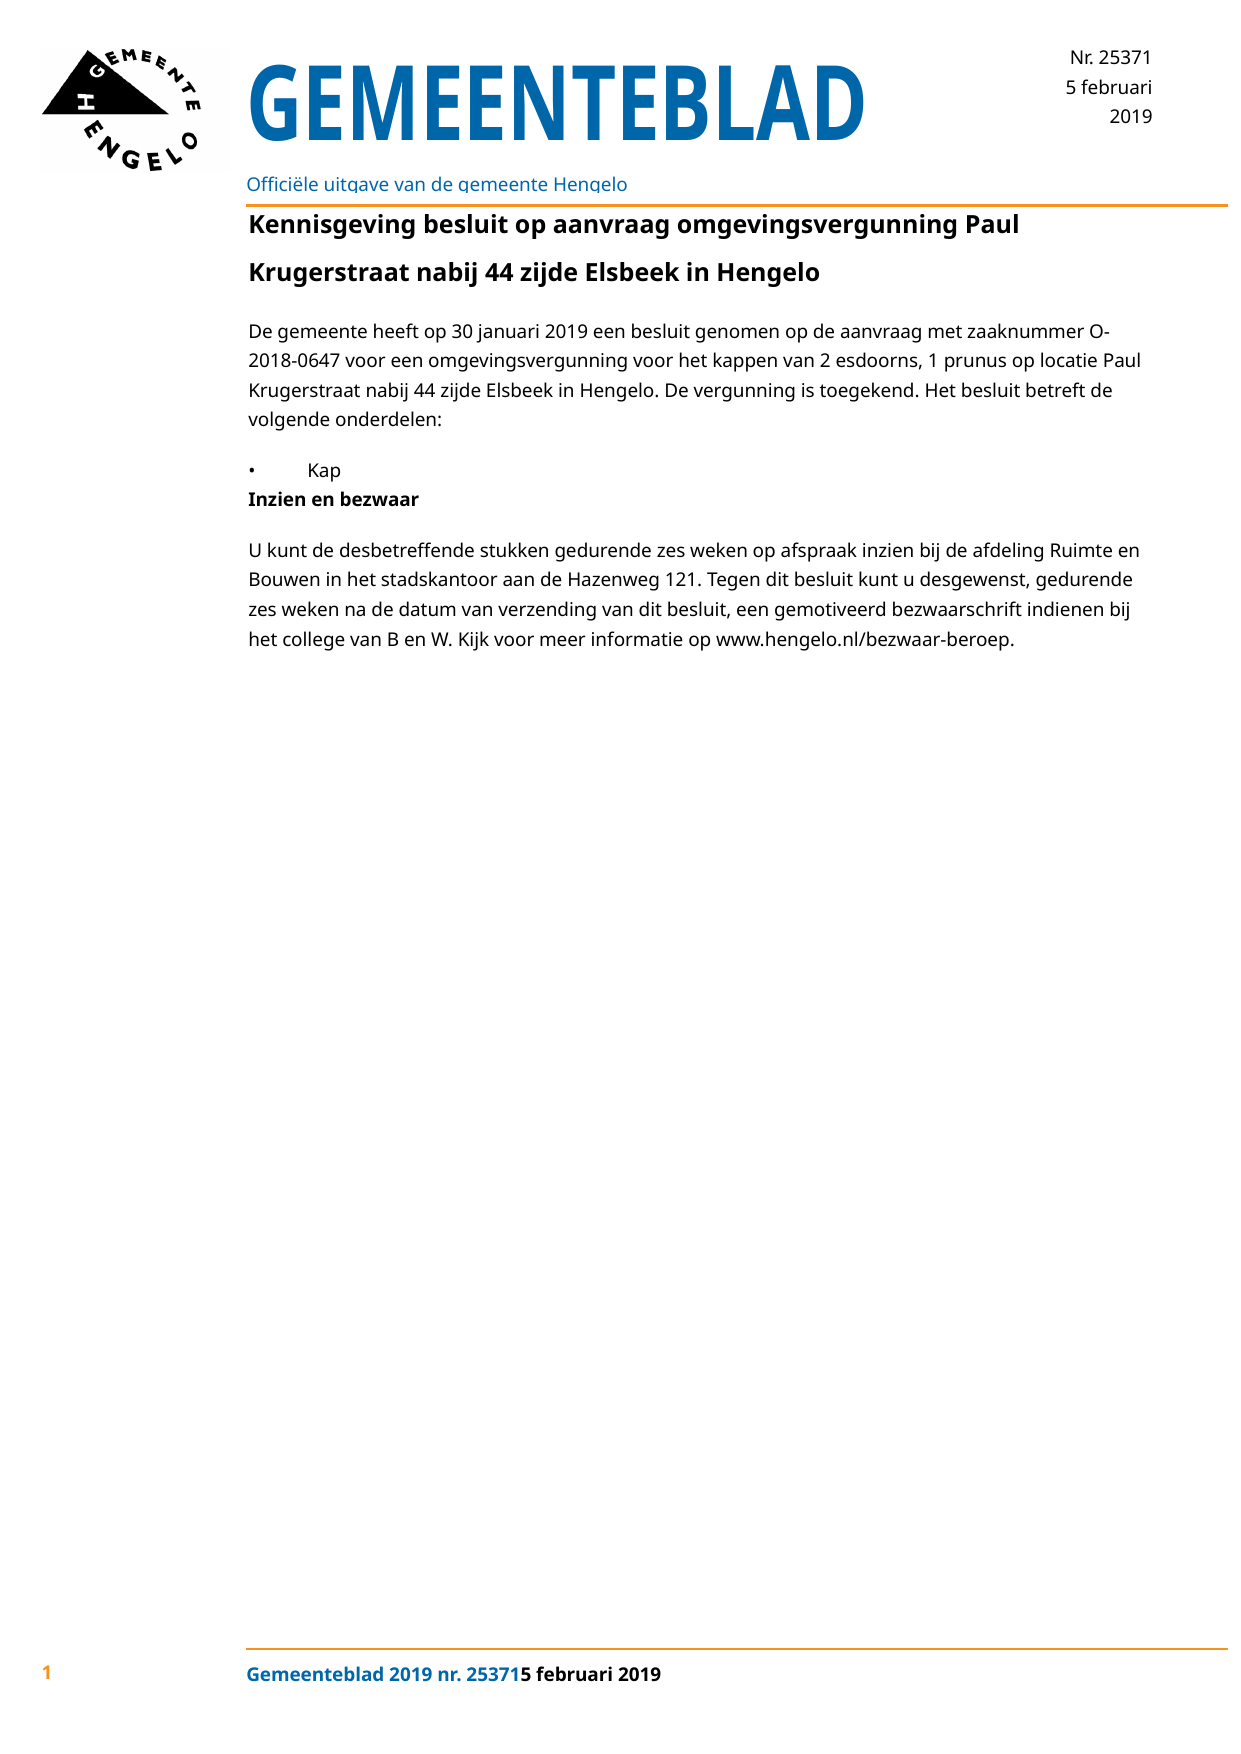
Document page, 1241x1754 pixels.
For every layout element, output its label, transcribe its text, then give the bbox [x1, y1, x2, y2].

text De gemeente heeft op 30 januari 2019 een besluit genomen op de aanvraag met zaaknummer O-2018-0647 voor een omgevingsvergunning voor het kappen van 2 esdoorns, 1 prunus op locatie Paul Krugerstraat nabij 44 zijde Elsbeek in Hengelo. De vergunning is toegekend. Het besluit betreft de volgende onderdelen: [248, 318, 1152, 432]
text U kunt de desbetreffende stukken gedurende zes weken op afspraak inzien bij de afdeling Ruimte en Bouwen in het stadskantoor aan de Hazenweg 121. Tegen dit besluit kunt u desgewenst, gedurende zes weken na de datum van verzending van dit besluit, een gemotiveerd bezwaarschrift indienen bij het college van B en W. Kijk voor meer informatie op www.hengelo.nl/bezwaar-beroep. [248, 537, 1152, 652]
picture [41, 47, 231, 172]
text Kennisgeving besluit op aanvraag omgevingsvergunning Paul Krugerstraat nabij 44 zijde Elsbeek in Hengelo [248, 207, 1152, 288]
text Inzien en bezwaar [248, 487, 1152, 512]
list Kap [248, 457, 1152, 483]
